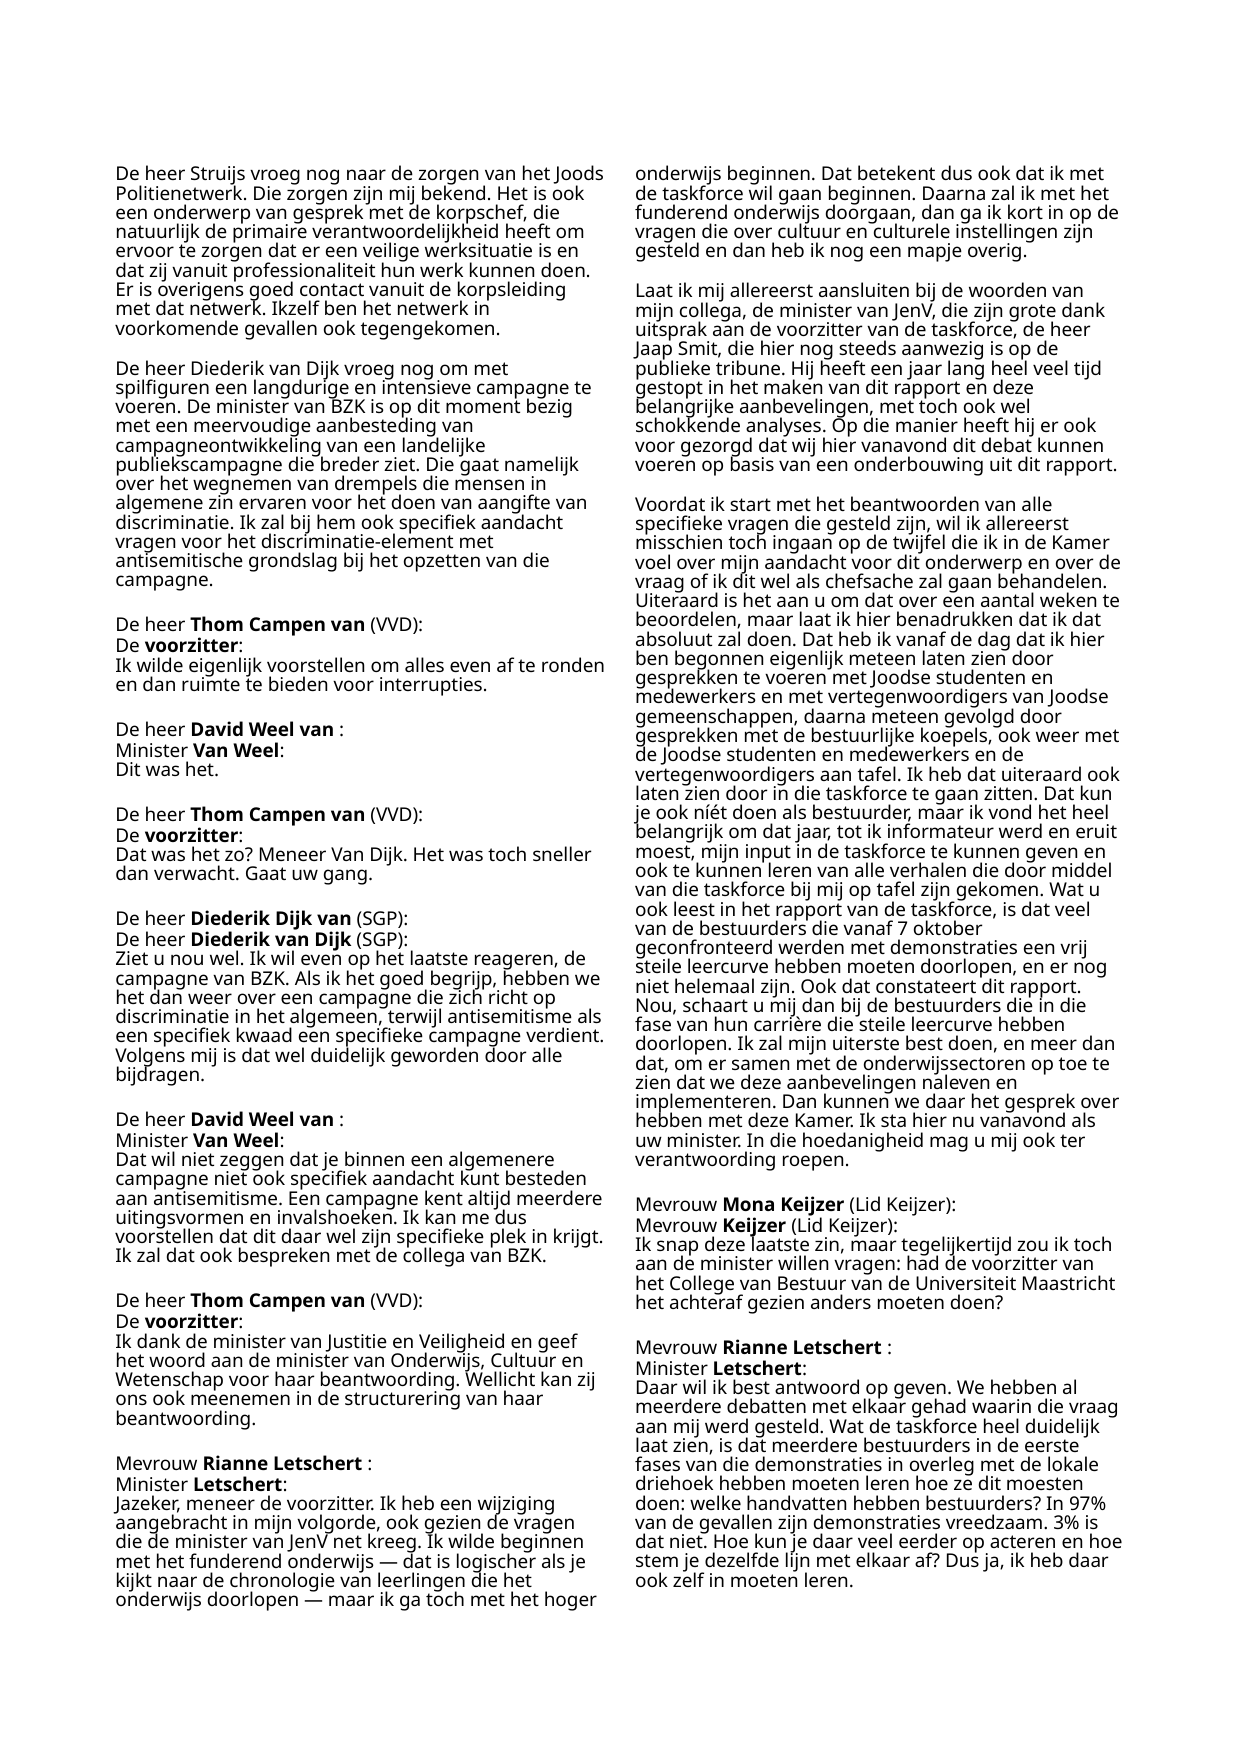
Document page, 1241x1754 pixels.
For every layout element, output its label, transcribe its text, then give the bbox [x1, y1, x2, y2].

text De heer Thom Campen van (VVD): [115, 612, 605, 637]
text De heer David Weel van : [115, 716, 605, 742]
text De heer Thom Campen van (VVD): [115, 801, 605, 827]
text Dat was het zo? Meneer Van Dijk. Het was toch sneller dan verwacht. Gaat uw gang. [115, 846, 605, 884]
text De heer David Weel van : [115, 1106, 605, 1132]
text Voordat ik start met het beantwoorden van alle specifieke vragen die gesteld zijn, wil ik allereerst misschien toch ingaan op de twijfel die ik in de Kamer voel over mijn aandacht voor dit onderwerp en over de vraag of ik dit wel als chefsache zal gaan behandelen. Uiteraard is het aan u om dat over een aantal weken te beoordelen, maar laat ik hier benadrukken dat ik dat absoluut zal doen. Dat heb ik vanaf de dag dat ik hier ben begonnen eigenlijk meteen laten zien door gesprekken te voeren met Joodse studenten en medewerkers en met vertegenwoordigers van Joodse gemeenschappen, daarna meteen gevolgd door gesprekken met de bestuurlijke koepels, ook weer met de Joodse studenten en medewerkers en de vertegenwoordigers aan tafel. Ik heb dat uiteraard ook laten zien door in die taskforce te gaan zitten. Dat kun je ook níét doen als bestuurder, maar ik vond het heel belangrijk om dat jaar, tot ik informateur werd en eruit moest, mijn input in de taskforce te kunnen geven en ook te kunnen leren van alle verhalen die door middel van die taskforce bij mij op tafel zijn gekomen. Wat u ook leest in het rapport van de taskforce, is dat veel van de bestuurders die vanaf 7 oktober geconfronteerd werden met demonstraties een vrij steile leercurve hebben moeten doorlopen, en er nog niet helemaal zijn. Ook dat constateert dit rapport. Nou, schaart u mij dan bij de bestuurders die in die fase van hun carrière die steile leercurve hebben doorlopen. Ik zal mijn uiterste best doen, en meer dan dat, om er samen met de onderwijssectoren op toe te zien dat we deze aanbevelingen naleven en implementeren. Dan kunnen we daar het gesprek over hebben met deze Kamer. Ik sta hier nu vanavond als uw minister. In die hoedanigheid mag u mij ook ter verantwoording roepen. [635, 496, 1125, 1170]
text De heer Diederik van Dijk vroeg nog om met spilfiguren een langdurige en intensieve campagne te voeren. De minister van BZK is op dit moment bezig met een meervoudige aanbesteding van campagneontwikkeling van een landelijke publiekscampagne die breder ziet. Die gaat namelijk over het wegnemen van drempels die mensen in algemene zin ervaren voor het doen van aangifte van discriminatie. Ik zal bij hem ook specifiek aandacht vragen voor het discriminatie-element met antisemitische grondslag bij het opzetten van die campagne. [115, 359, 605, 591]
text De heer Thom Campen van (VVD): [115, 1288, 605, 1313]
text Dat wil niet zeggen dat je binnen een algemenere campagne niet ook specifiek aandacht kunt besteden aan antisemitisme. Een campagne kent altijd meerdere uitingsvormen en invalshoeken. Ik kan me dus voorstellen dat dit daar wel zijn specifieke plek in krijgt. Ik zal dat ook bespreken met de collega van BZK. [115, 1151, 605, 1267]
text Mevrouw Rianne Letschert : [635, 1334, 1125, 1360]
text Daar wil ik best antwoord op geven. We hebben al meerdere debatten met elkaar gehad waarin die vraag aan mij werd gesteld. Wat de taskforce heel duidelijk laat zien, is dat meerdere bestuurders in de eerste fases van die demonstraties in overleg met de lokale driehoek hebben moeten leren hoe ze dit moesten doen: welke handvatten hebben bestuurders? In 97% van de gevallen zijn demonstraties vreedzaam. 3% is dat niet. Hoe kun je daar veel eerder op acteren en hoe stem je dezelfde lijn met elkaar af? Dus ja, ik heb daar ook zelf in moeten leren. [635, 1379, 1125, 1591]
text Ik snap deze laatste zin, maar tegelijkertijd zou ik toch aan de minister willen vragen: had de voorzitter van het College van Bestuur van de Universiteit Maastricht het achteraf gezien anders moeten doen? [635, 1236, 1125, 1313]
text De heer Struijs vroeg nog naar de zorgen van het Joods Politienetwerk. Die zorgen zijn mij bekend. Het is ook een onderwerp van gesprek met de korpschef, die natuurlijk de primaire verantwoordelijkheid heeft om ervoor te zorgen dat er een veilige werksituatie is en dat zij vanuit professionaliteit hun werk kunnen doen. Er is overigens goed contact vanuit de korpsleiding met dat netwerk. Ikzelf ben het netwerk in voorkomende gevallen ook tegengekomen. [115, 165, 605, 339]
text De voorzitter: [115, 1313, 605, 1333]
text Ik wilde eigenlijk voorstellen om alles even af te ronden en dan ruimte te bieden voor interrupties. [115, 657, 605, 695]
text Ik dank de minister van Justitie en Veiligheid en geef het woord aan de minister van Onderwijs, Cultuur en Wetenschap voor haar beantwoording. Wellicht kan zij ons ook meenemen in de structurering van haar beantwoording. [115, 1333, 605, 1429]
text Mevrouw Mona Keijzer (Lid Keijzer): [635, 1191, 1125, 1217]
text Minister Van Weel: [115, 742, 605, 761]
text Mevrouw Keijzer (Lid Keijzer): [635, 1217, 1125, 1236]
text Minister Letschert: [115, 1476, 605, 1495]
text onderwijs beginnen. Dat betekent dus ook dat ik met de taskforce wil gaan beginnen. Daarna zal ik met het funderend onderwijs doorgaan, dan ga ik kort in op de vragen die over cultuur en culturele instellingen zijn gesteld en dan heb ik nog een mapje overig. [635, 165, 1125, 262]
text De voorzitter: [115, 637, 605, 657]
text Minister Van Weel: [115, 1132, 605, 1151]
text Ziet u nou wel. Ik wil even op het laatste reageren, de campagne van BZK. Als ik het goed begrijp, hebben we het dan weer over een campagne die zich richt op discriminatie in het algemeen, terwijl antisemitisme als een specifiek kwaad een specifieke campagne verdient. Volgens mij is dat wel duidelijk geworden door alle bijdragen. [115, 950, 605, 1085]
text De voorzitter: [115, 827, 605, 846]
text Mevrouw Rianne Letschert : [115, 1450, 605, 1476]
text Minister Letschert: [635, 1360, 1125, 1379]
text De heer Diederik Dijk van (SGP): [115, 905, 605, 931]
text Jazeker, meneer de voorzitter. Ik heb een wijziging aangebracht in mijn volgorde, ook gezien de vragen die de minister van JenV net kreeg. Ik wilde beginnen met het funderend onderwijs — dat is logischer als je kijkt naar de chronologie van leerlingen die het onderwijs doorlopen — maar ik ga toch met het hoger [115, 1495, 605, 1610]
text De heer Diederik van Dijk (SGP): [115, 931, 605, 950]
text Dit was het. [115, 761, 605, 780]
text Laat ik mij allereerst aansluiten bij de woorden van mijn collega, de minister van JenV, die zijn grote dank uitsprak aan de voorzitter van de taskforce, de heer Jaap Smit, die hier nog steeds aanwezig is op de publieke tribune. Hij heeft een jaar lang heel veel tijd gestopt in het maken van dit rapport en deze belangrijke aanbevelingen, met toch ook wel schokkende analyses. Op die manier heeft hij er ook voor gezorgd dat wij hier vanavond dit debat kunnen voeren op basis van een onderbouwing uit dit rapport. [635, 282, 1125, 475]
